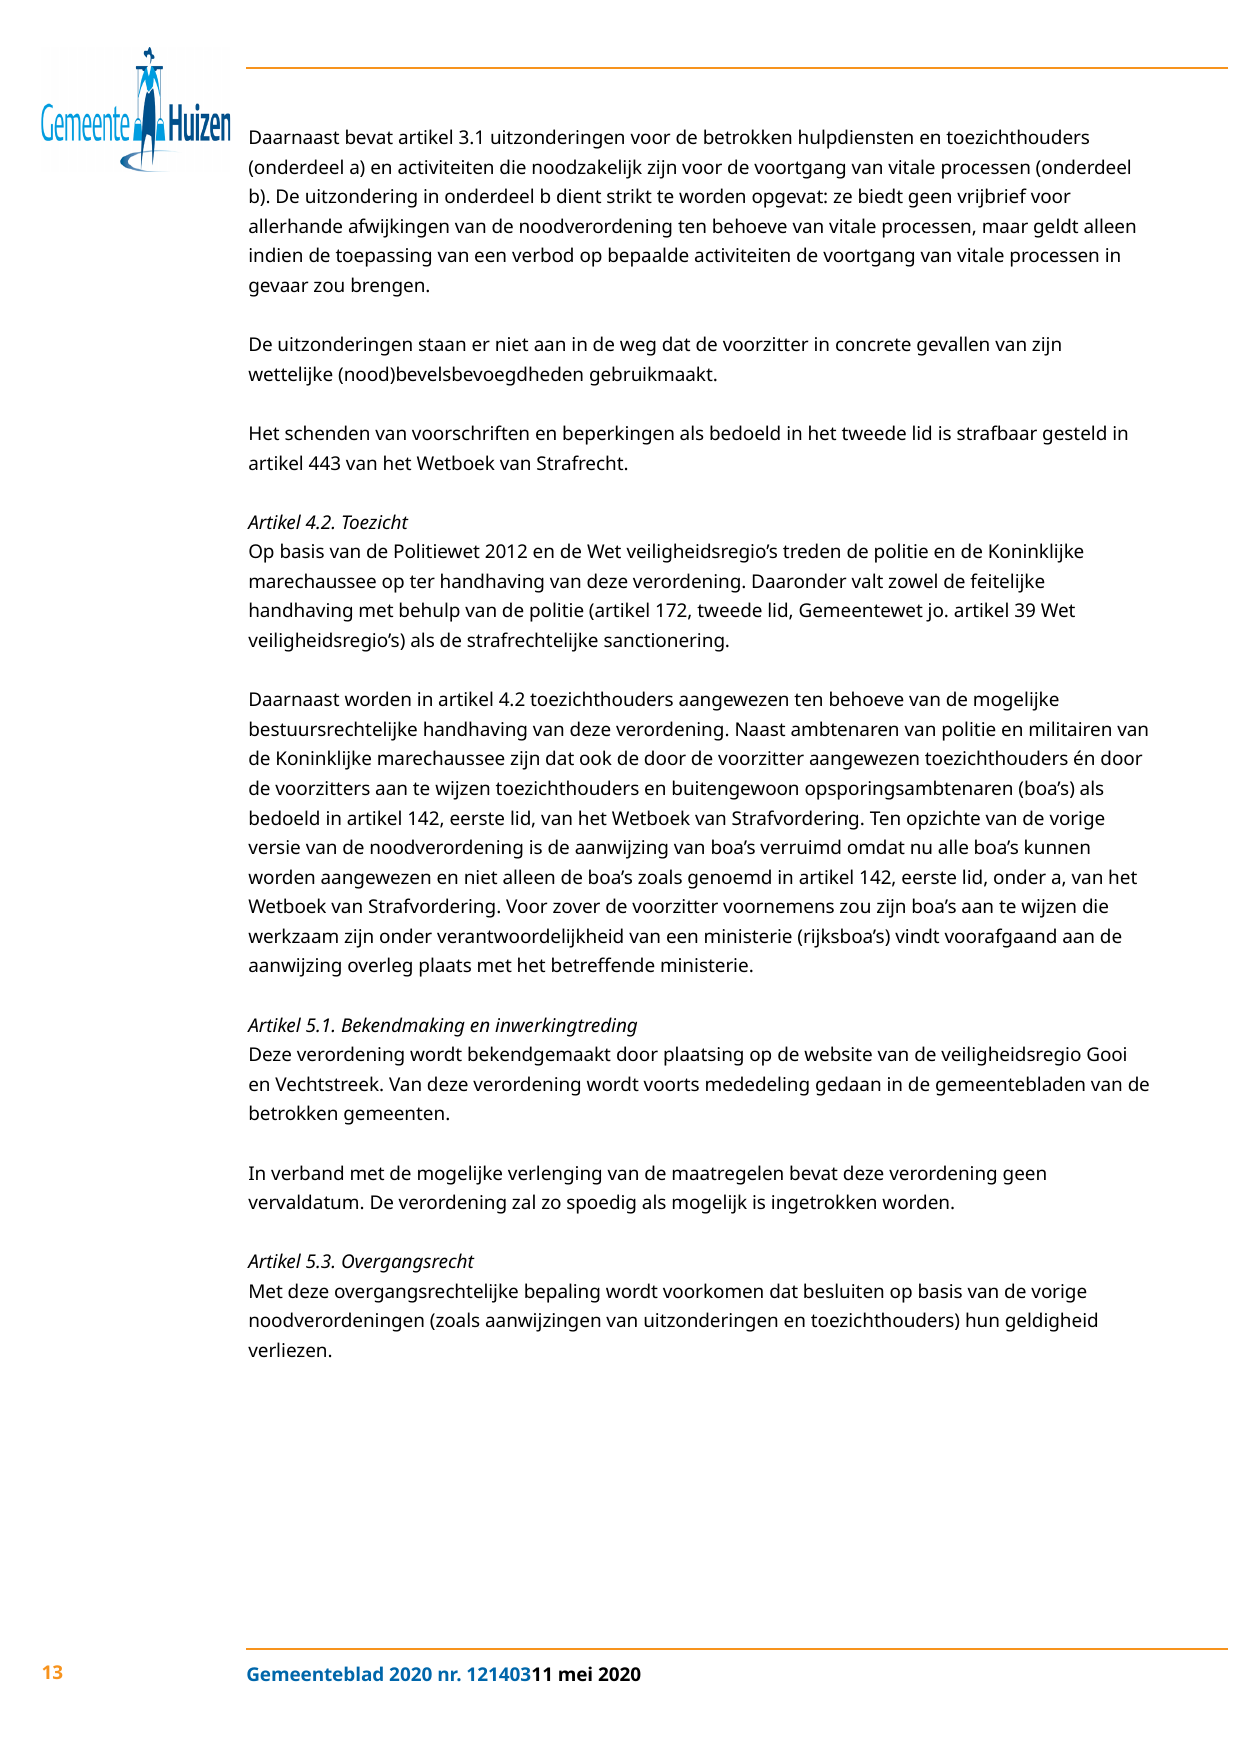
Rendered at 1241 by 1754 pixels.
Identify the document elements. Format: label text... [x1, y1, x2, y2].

text Deze verordening wordt bekendgemaakt door plaatsing op de website van de veiligheidsregio Gooi en Vechtstreek. Van deze verordening wordt voorts mededeling gedaan in de gemeentebladen van de betrokken gemeenten. [248, 1041, 1152, 1126]
text Het schenden van voorschriften en beperkingen als bedoeld in het tweede lid is strafbaar gesteld in artikel 443 van het Wetboek van Strafrecht. [248, 420, 1152, 476]
text Artikel 5.1. Bekendmaking en inwerkingtreding [248, 1012, 1152, 1038]
text In verband met de mogelijke verlenging van de maatregelen bevat deze verordening geen vervaldatum. De verordening zal zo spoedig als mogelijk is ingetrokken worden. [248, 1160, 1152, 1215]
text Met deze overgangsrechtelijke bepaling wordt voorkomen dat besluiten op basis van de vorige noodverordeningen (zoals aanwijzingen van uitzonderingen en toezichthouders) hun geldigheid verliezen. [248, 1278, 1152, 1363]
text Daarnaast bevat artikel 3.1 uitzonderingen voor de betrokken hulpdiensten en toezichthouders (onderdeel a) en activiteiten die noodzakelijk zijn voor de voortgang van vitale processen (onderdeel b). De uitzondering in onderdeel b dient strikt te worden opgevat: ze biedt geen vrijbrief voor allerhande afwijkingen van de noodverordening ten behoeve van vitale processen, maar geldt alleen indien de toepassing van een verbod op bepaalde activiteiten de voortgang van vitale processen in gevaar zou brengen. [248, 124, 1152, 298]
text Artikel 5.3. Overgangsrecht [248, 1248, 1152, 1274]
text De uitzonderingen staan er niet aan in de weg dat de voorzitter in concrete gevallen van zijn wettelijke (nood)bevelsbevoegdheden gebruikmaakt. [248, 331, 1152, 387]
text Daarnaast worden in artikel 4.2 toezichthouders aangewezen ten behoeve van de mogelijke bestuursrechtelijke handhaving van deze verordening. Naast ambtenaren van politie en militairen van de Koninklijke marechaussee zijn dat ook de door de voorzitter aangewezen toezichthouders én door de voorzitters aan te wijzen toezichthouders en buitengewoon opsporingsambtenaren (boa’s) als bedoeld in artikel 142, eerste lid, van het Wetboek van Strafvordering. Ten opzichte van de vorige versie van de noodverordening is de aanwijzing van boa’s verruimd omdat nu alle boa’s kunnen worden aangewezen en niet alleen de boa’s zoals genoemd in artikel 142, eerste lid, onder a, van het Wetboek van Strafvordering. Voor zover de voorzitter voornemens zou zijn boa’s aan te wijzen die werkzaam zijn onder verantwoordelijkheid van een ministerie (rijksboa’s) vindt voorafgaand aan de aanwijzing overleg plaats met het betreffende ministerie. [248, 686, 1152, 978]
picture [41, 47, 231, 172]
text Op basis van de Politiewet 2012 en de Wet veiligheidsregio’s treden de politie en de Koninklijke marechaussee op ter handhaving van deze verordening. Daaronder valt zowel de feitelijke handhaving met behulp van de politie (artikel 172, tweede lid, Gemeentewet jo. artikel 39 Wet veiligheidsregio’s) als de strafrechtelijke sanctionering. [248, 538, 1152, 653]
text Artikel 4.2. Toezicht [248, 509, 1152, 535]
